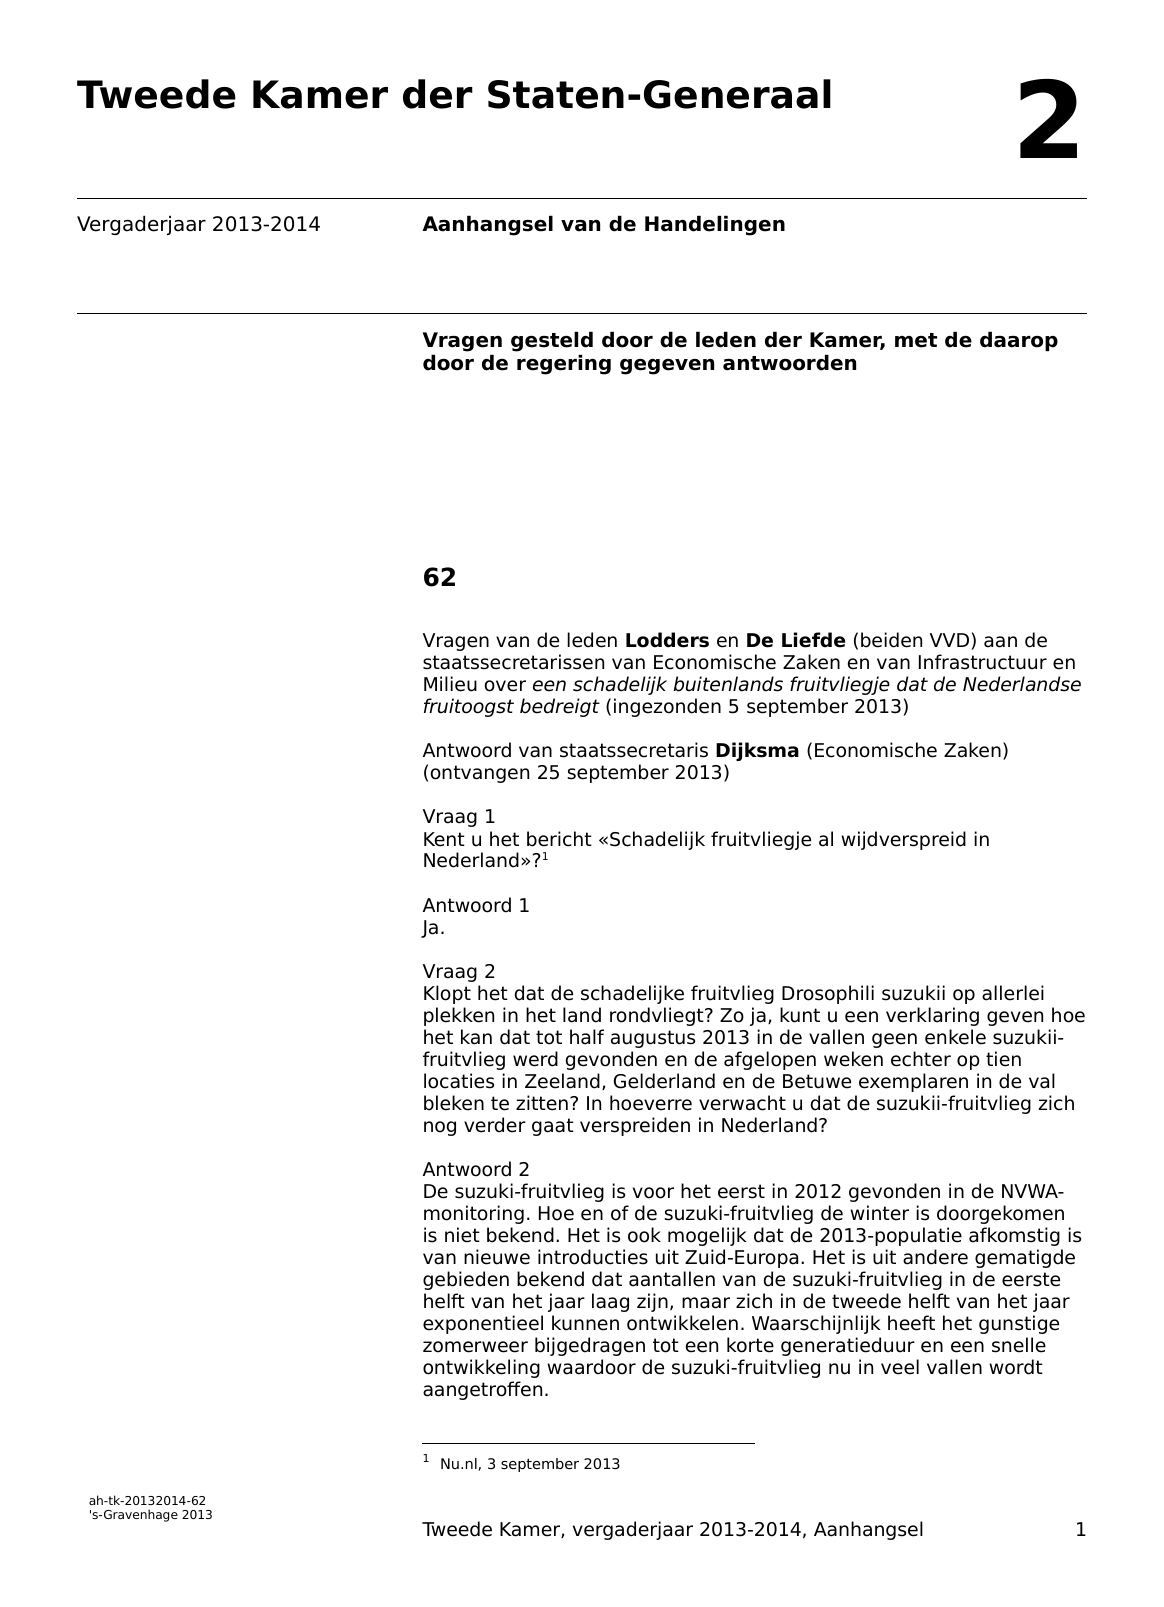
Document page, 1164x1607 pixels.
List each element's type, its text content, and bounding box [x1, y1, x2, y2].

text Nu.nl, 3 september 2013 [422, 1452, 1087, 1474]
text Vraag 1 [422, 806, 1087, 828]
text Antwoord 1 [422, 894, 1087, 917]
text Vragen van de leden Lodders en De Liefde (beiden VVD) aan de staatssecretarissen van Economische Zaken en van Infrastructuur en Milieu over een schadelijk buitenlands fruitvliegje dat de Nederlandse fruitoogst bedreigt (ingezonden 5 september 2013) [422, 630, 1087, 718]
text ah-tk-20132014-62 [88, 1494, 323, 1508]
text Klopt het dat de schadelijke fruitvlieg Drosophili suzukii op allerlei plekken in het land rondvliegt? Zo ja, kunt u een verklaring geven hoe het kan dat tot half augustus 2013 in de vallen geen enkele suzukii-fruitvlieg werd gevonden en de afgelopen weken echter op tien locaties in Zeeland, Gelderland en de Betuwe exemplaren in de val bleken te zitten? In hoeverre verwacht u dat de suzukii-fruitvlieg zich nog verder gaat verspreiden in Nederland? [422, 983, 1087, 1137]
table_header Tweede Kamer der Staten-Generaal [77, 59, 886, 198]
text 's-Gravenhage 2013 [88, 1508, 323, 1522]
table_header 2 [886, 59, 1087, 198]
text Antwoord van staatssecretaris Dijksma (Economische Zaken) (ontvangen 25 september 2013) [422, 740, 1087, 784]
table_cell [77, 314, 422, 375]
text Ja. [422, 917, 1087, 938]
text Vraag 2 [422, 961, 1087, 983]
text Kent u het bericht «Schadelijk fruitvliegje al wijdverspreid in Nederland»? [422, 828, 1087, 872]
text 62 [422, 563, 1087, 592]
text Antwoord 2 [422, 1159, 1087, 1181]
text De suzuki-fruitvlieg is voor het eerst in 2012 gevonden in de NVWA-monitoring. Hoe en of de suzuki-fruitvlieg de winter is doorgekomen is niet bekend. Het is ook mogelijk dat de 2013-populatie afkomstig is van nieuwe introducties uit Zuid-Europa. Het is uit andere gematigde gebieden bekend dat aantallen van de suzuki-fruitvlieg in de eerste helft van het jaar laag zijn, maar zich in de tweede helft van het jaar exponentieel kunnen ontwikkelen. Waarschijnlijk heeft het gunstige zomerweer bijgedragen tot een korte generatieduur en een snelle ontwikkeling waardoor de suzuki-fruitvlieg nu in veel vallen wordt aangetroffen. [422, 1181, 1087, 1401]
table_cell Aanhangsel van de Handelingen [422, 199, 1087, 313]
table_cell Vergaderjaar 2013-2014 [77, 199, 422, 313]
table_cell Vragen gesteld door de leden der Kamer, met de daarop door de regering gegeven antwoorden [422, 314, 1087, 375]
